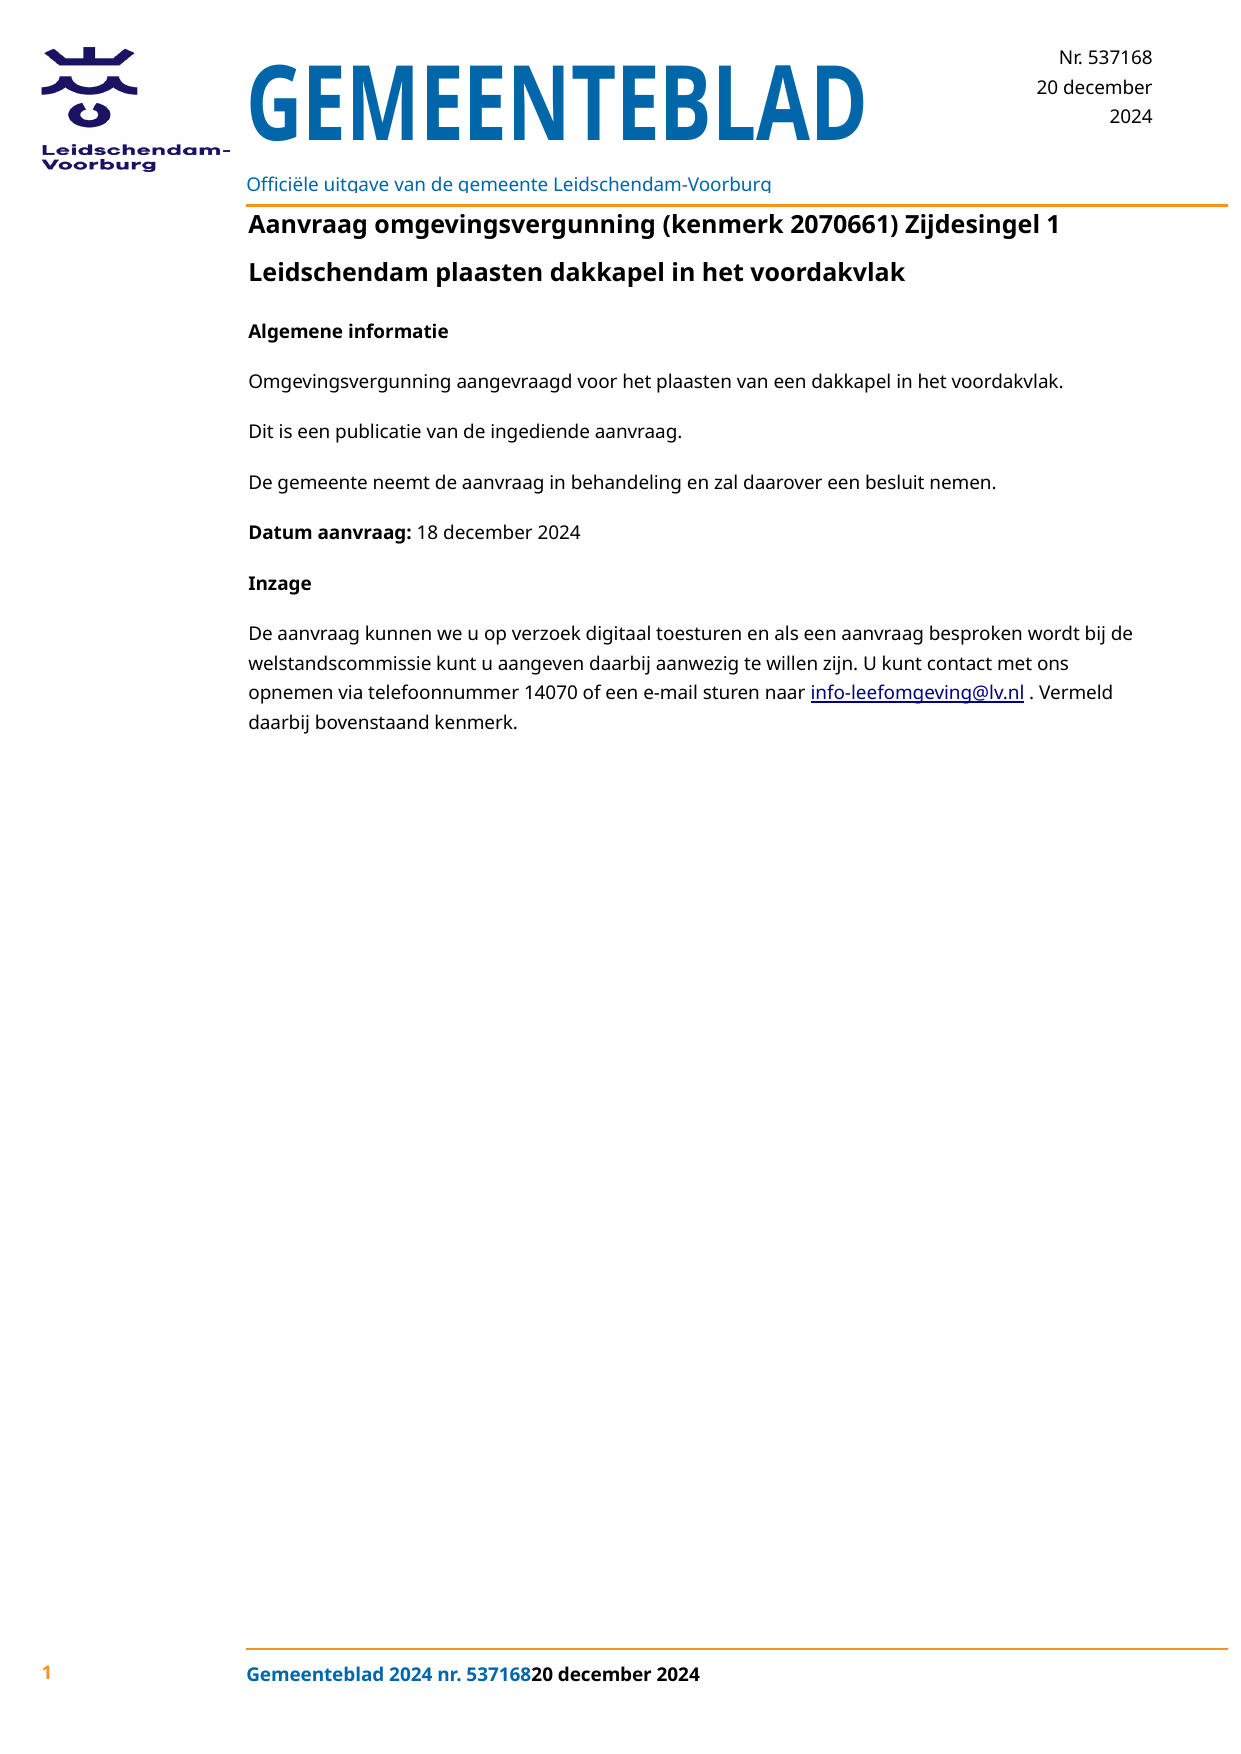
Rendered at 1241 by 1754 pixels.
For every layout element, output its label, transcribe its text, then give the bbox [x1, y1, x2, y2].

picture [41, 47, 231, 172]
text De aanvraag kunnen we u op verzoek digitaal toesturen en als een aanvraag besproken wordt bij de welstandscommissie kunt u aangeven daarbij aanwezig te willen zijn. U kunt contact met ons opnemen via telefoonnummer 14070 of een e-mail sturen naar info-leefomgeving@lv.nl . Vermeld daarbij bovenstaand kenmerk. [248, 620, 1152, 735]
text Algemene informatie [248, 318, 1152, 344]
text Aanvraag omgevingsvergunning (kenmerk 2070661) Zijdesingel 1 Leidschendam plaasten dakkapel in het voordakvlak [248, 207, 1152, 288]
text Inzage [248, 570, 1152, 596]
text Dit is een publicatie van de ingediende aanvraag. [248, 419, 1152, 444]
text Omgevingsvergunning aangevraagd voor het plaasten van een dakkapel in het voordakvlak. [248, 368, 1152, 394]
text Datum aanvraag: 18 december 2024 [248, 519, 1152, 545]
text De gemeente neemt de aanvraag in behandeling en zal daarover een besluit nemen. [248, 469, 1152, 495]
